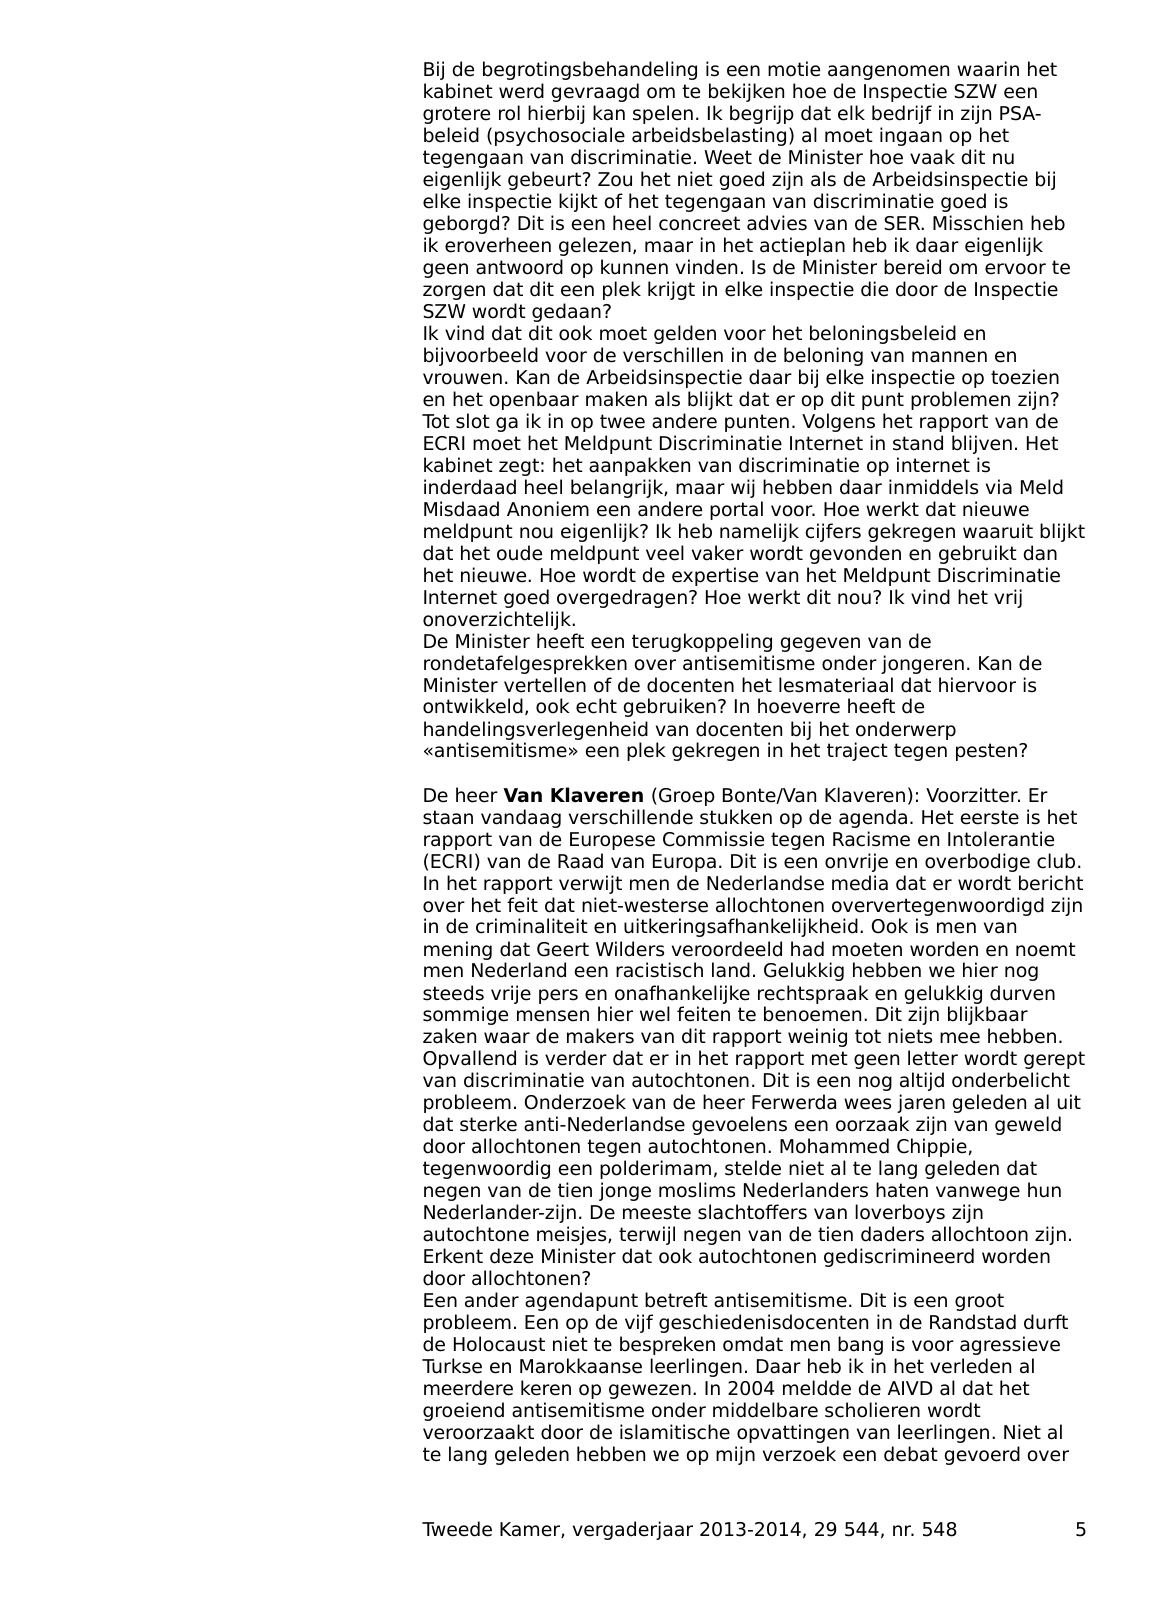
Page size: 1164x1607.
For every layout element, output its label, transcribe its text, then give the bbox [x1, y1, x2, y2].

text Een ander agendapunt betreft antisemitisme. Dit is een groot probleem. Een op de vijf geschiedenisdocenten in de Randstad durft de Holocaust niet te bespreken omdat men bang is voor agressieve Turkse en Marokkaanse leerlingen. Daar heb ik in het verleden al meerdere keren op gewezen. In 2004 meldde de AIVD al dat het groeiend antisemitisme onder middelbare scholieren wordt veroorzaakt door de islamitische opvattingen van leerlingen. Niet al te lang geleden hebben we op mijn verzoek een debat gevoerd over [422, 1290, 1087, 1466]
text Ik vind dat dit ook moet gelden voor het beloningsbeleid en bijvoorbeeld voor de verschillen in de beloning van mannen en vrouwen. Kan de Arbeidsinspectie daar bij elke inspectie op toezien en het openbaar maken als blijkt dat er op dit punt problemen zijn? [422, 323, 1087, 411]
text De heer Van Klaveren (Groep Bonte/Van Klaveren): Voorzitter. Er staan vandaag verschillende stukken op de agenda. Het eerste is het rapport van de Europese Commissie tegen Racisme en Intolerantie (ECRI) van de Raad van Europa. Dit is een onvrije en overbodige club. In het rapport verwijt men de Nederlandse media dat er wordt bericht over het feit dat niet-westerse allochtonen oververtegenwoordigd zijn in de criminaliteit en uitkeringsafhankelijkheid. Ook is men van mening dat Geert Wilders veroordeeld had moeten worden en noemt men Nederland een racistisch land. Gelukkig hebben we hier nog steeds vrije pers en onafhankelijke rechtspraak en gelukkig durven sommige mensen hier wel feiten te benoemen. Dit zijn blijkbaar zaken waar de makers van dit rapport weinig tot niets mee hebben. [422, 784, 1087, 1048]
text Tot slot ga ik in op twee andere punten. Volgens het rapport van de ECRI moet het Meldpunt Discriminatie Internet in stand blijven. Het kabinet zegt: het aanpakken van discriminatie op internet is inderdaad heel belangrijk, maar wij hebben daar inmiddels via Meld Misdaad Anoniem een andere portal voor. Hoe werkt dat nieuwe meldpunt nou eigenlijk? Ik heb namelijk cijfers gekregen waaruit blijkt dat het oude meldpunt veel vaker wordt gevonden en gebruikt dan het nieuwe. Hoe wordt de expertise van het Meldpunt Discriminatie Internet goed overgedragen? Hoe werkt dit nou? Ik vind het vrij onoverzichtelijk. [422, 411, 1087, 631]
text Bij de begrotingsbehandeling is een motie aangenomen waarin het kabinet werd gevraagd om te bekijken hoe de Inspectie SZW een grotere rol hierbij kan spelen. Ik begrijp dat elk bedrijf in zijn PSA-beleid (psychosociale arbeidsbelasting) al moet ingaan op het tegengaan van discriminatie. Weet de Minister hoe vaak dit nu eigenlijk gebeurt? Zou het niet goed zijn als de Arbeidsinspectie bij elke inspectie kijkt of het tegengaan van discriminatie goed is geborgd? Dit is een heel concreet advies van de SER. Misschien heb ik eroverheen gelezen, maar in het actieplan heb ik daar eigenlijk geen antwoord op kunnen vinden. Is de Minister bereid om ervoor te zorgen dat dit een plek krijgt in elke inspectie die door de Inspectie SZW wordt gedaan? [422, 59, 1087, 323]
text Opvallend is verder dat er in het rapport met geen letter wordt gerept van discriminatie van autochtonen. Dit is een nog altijd onderbelicht probleem. Onderzoek van de heer Ferwerda wees jaren geleden al uit dat sterke anti-Nederlandse gevoelens een oorzaak zijn van geweld door allochtonen tegen autochtonen. Mohammed Chippie, tegenwoordig een polderimam, stelde niet al te lang geleden dat negen van de tien jonge moslims Nederlanders haten vanwege hun Nederlander-zijn. De meeste slachtoffers van loverboys zijn autochtone meisjes, terwijl negen van de tien daders allochtoon zijn. Erkent deze Minister dat ook autochtonen gediscrimineerd worden door allochtonen? [422, 1048, 1087, 1290]
text De Minister heeft een terugkoppeling gegeven van de rondetafelgesprekken over antisemitisme onder jongeren. Kan de Minister vertellen of de docenten het lesmateriaal dat hiervoor is ontwikkeld, ook echt gebruiken? In hoeverre heeft de handelingsverlegenheid van docenten bij het onderwerp «antisemitisme» een plek gekregen in het traject tegen pesten? [422, 631, 1087, 762]
